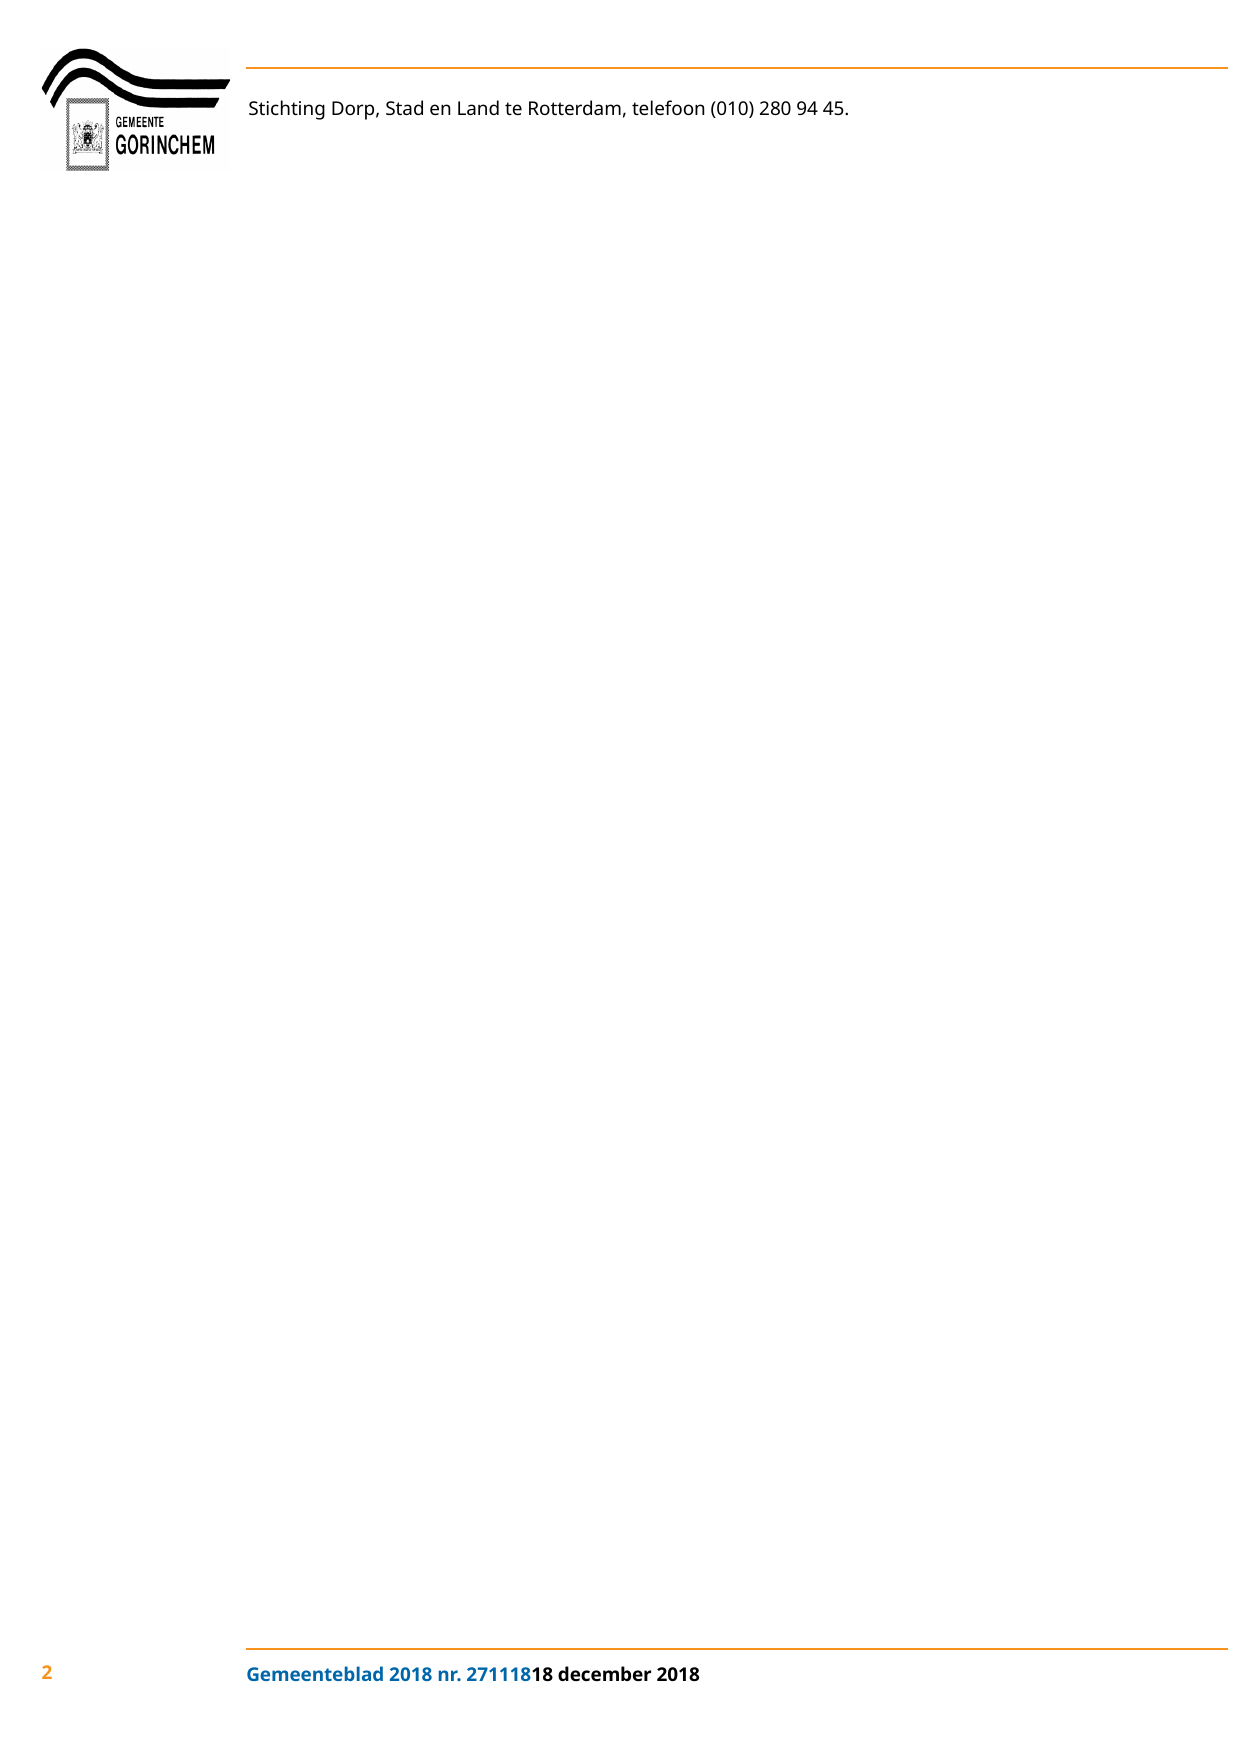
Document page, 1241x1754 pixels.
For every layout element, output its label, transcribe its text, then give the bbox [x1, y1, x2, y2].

text Stichting Dorp, Stad en Land te Rotterdam, telefoon (010) 280 94 45. [248, 95, 1152, 121]
picture [41, 47, 231, 172]
